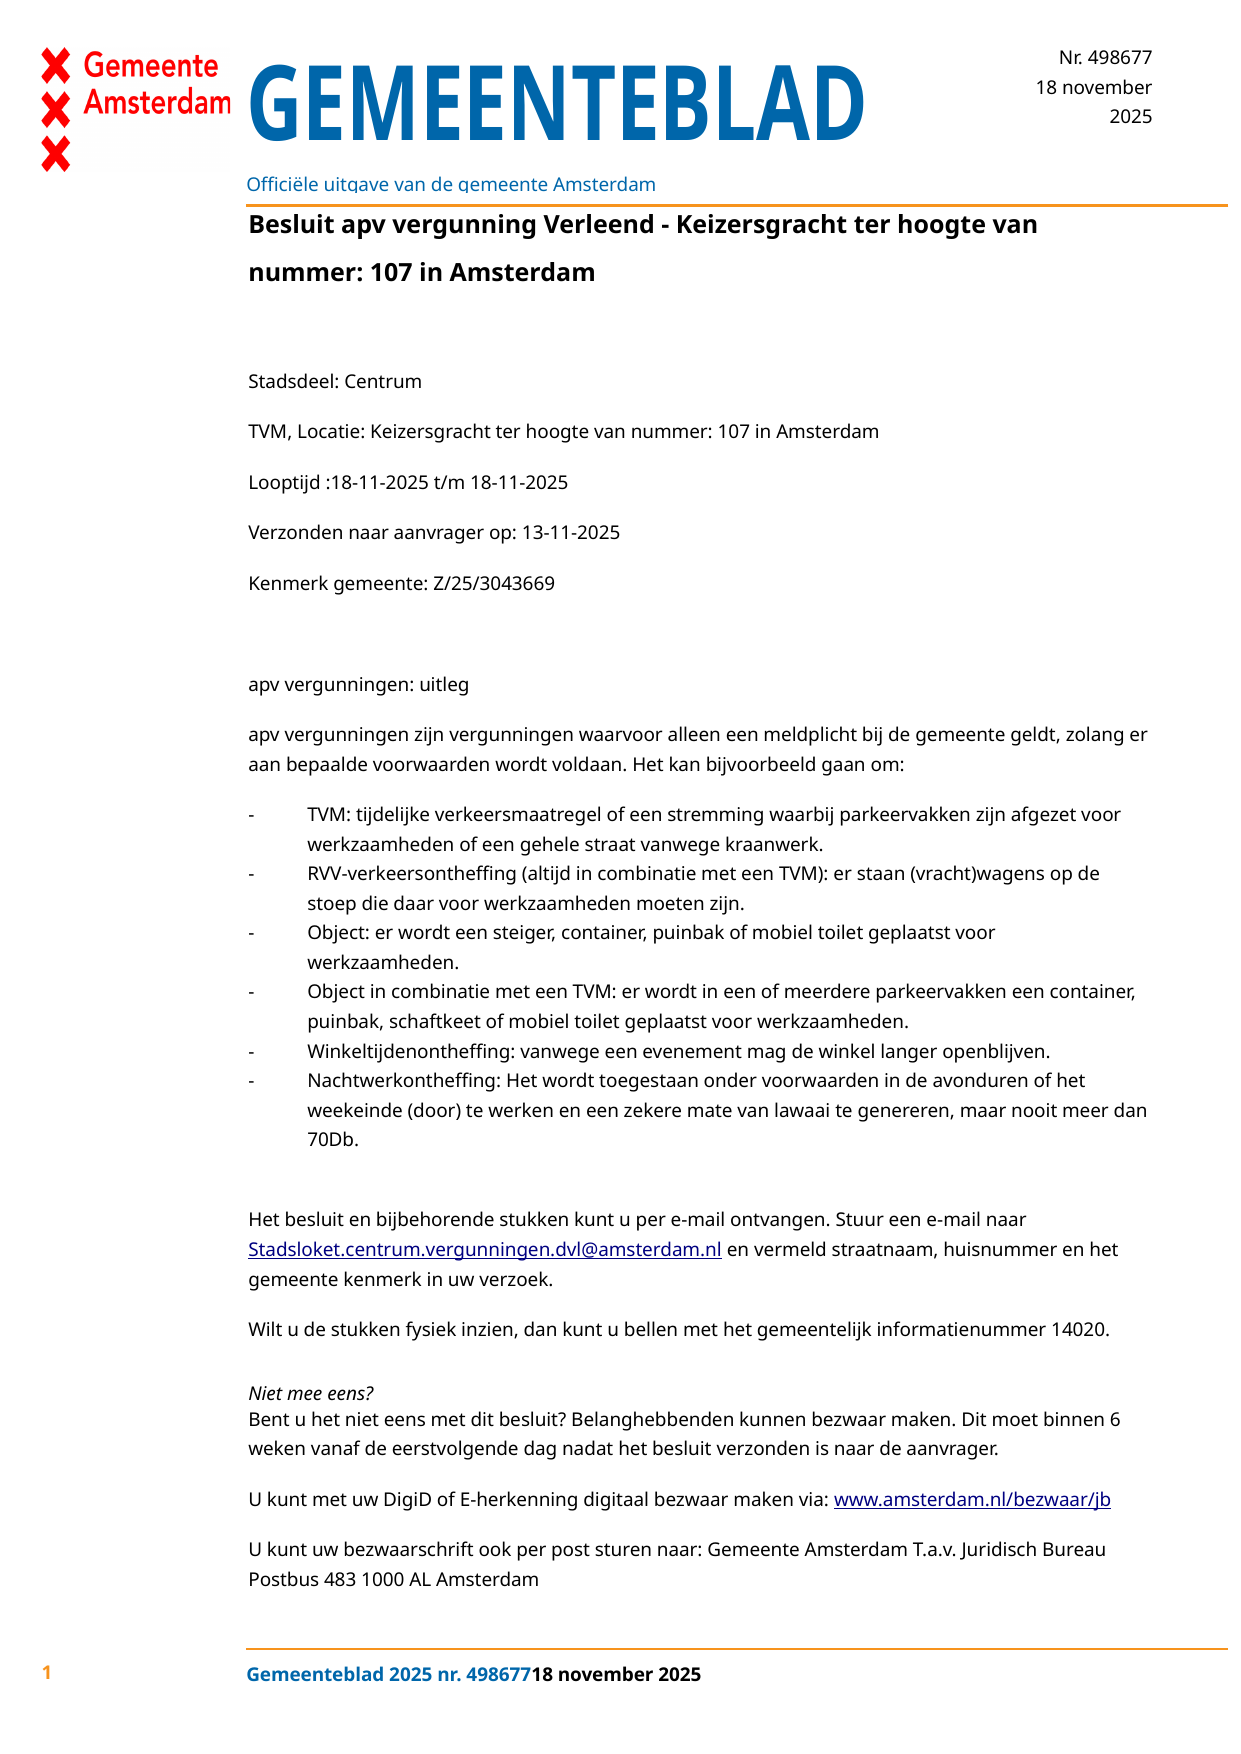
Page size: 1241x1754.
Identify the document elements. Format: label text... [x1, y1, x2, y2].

text apv vergunningen zijn vergunningen waarvoor alleen een meldplicht bij de gemeente geldt, zolang er aan bepaalde voorwaarden wordt voldaan. Het kan bijvoorbeeld gaan om: [248, 721, 1152, 777]
text Looptijd :18-11-2025 t/m 18-11-2025 [248, 469, 1152, 495]
text Kenmerk gemeente: Z/25/3043669 [248, 570, 1152, 596]
text Wilt u de stukken fysiek inzien, dan kunt u bellen met het gemeentelijk informatienummer 14020. [248, 1316, 1152, 1342]
text Besluit apv vergunning Verleend - Keizersgracht ter hoogte van nummer: 107 in Amsterdam [248, 207, 1152, 288]
text TVM, Locatie: Keizersgracht ter hoogte van nummer: 107 in Amsterdam [248, 419, 1152, 444]
list Winkeltijdenontheffing: vanwege een evenement mag de winkel langer openblijven. [248, 1038, 1152, 1064]
text Stadsdeel: Centrum [248, 368, 1152, 394]
list Object in combinatie met een TVM: er wordt in een of meerdere parkeervakken een container, puinbak, schaftkeet of mobiel toilet geplaatst voor werkzaamheden. [248, 979, 1152, 1034]
list TVM: tijdelijke verkeersmaatregel of een stremming waarbij parkeervakken zijn afgezet voor werkzaamheden of een gehele straat vanwege kraanwerk. [248, 801, 1152, 857]
text Het besluit en bijbehorende stukken kunt u per e-mail ontvangen. Stuur een e-mail naar Stadsloket.centrum.vergunningen.dvl@amsterdam.nl en vermeld straatnaam, huisnummer en het gemeente kenmerk in uw verzoek. [248, 1207, 1152, 1292]
text U kunt met uw DigiD of E-herkenning digitaal bezwaar maken via: www.amsterdam.nl/bezwaar/jb [248, 1486, 1152, 1512]
text apv vergunningen: uitleg [248, 671, 1152, 697]
list Nachtwerkontheffing: Het wordt toegestaan onder voorwaarden in de avonduren of het weekeinde (door) te werken en een zekere mate van lawaai te genereren, maar nooit meer dan 70Db. [248, 1067, 1152, 1152]
text Niet mee eens? [248, 1380, 1152, 1406]
text Bent u het niet eens met dit besluit? Belanghebbenden kunnen bezwaar maken. Dit moet binnen 6 weken vanaf de eerstvolgende dag nadat het besluit verzonden is naar de aanvrager. [248, 1406, 1152, 1461]
picture [41, 47, 231, 172]
list RVV-verkeersontheffing (altijd in combinatie met een TVM): er staan (vracht)wagens op de stoep die daar voor werkzaamheden moeten zijn. [248, 860, 1152, 916]
text Verzonden naar aanvrager op: 13-11-2025 [248, 519, 1152, 545]
list Object: er wordt een steiger, container, puinbak of mobiel toilet geplaatst voor werkzaamheden. [248, 919, 1152, 975]
text U kunt uw bezwaarschrift ook per post sturen naar: Gemeente Amsterdam T.a.v. Juridisch Bureau Postbus 483 1000 AL Amsterdam [248, 1536, 1152, 1592]
